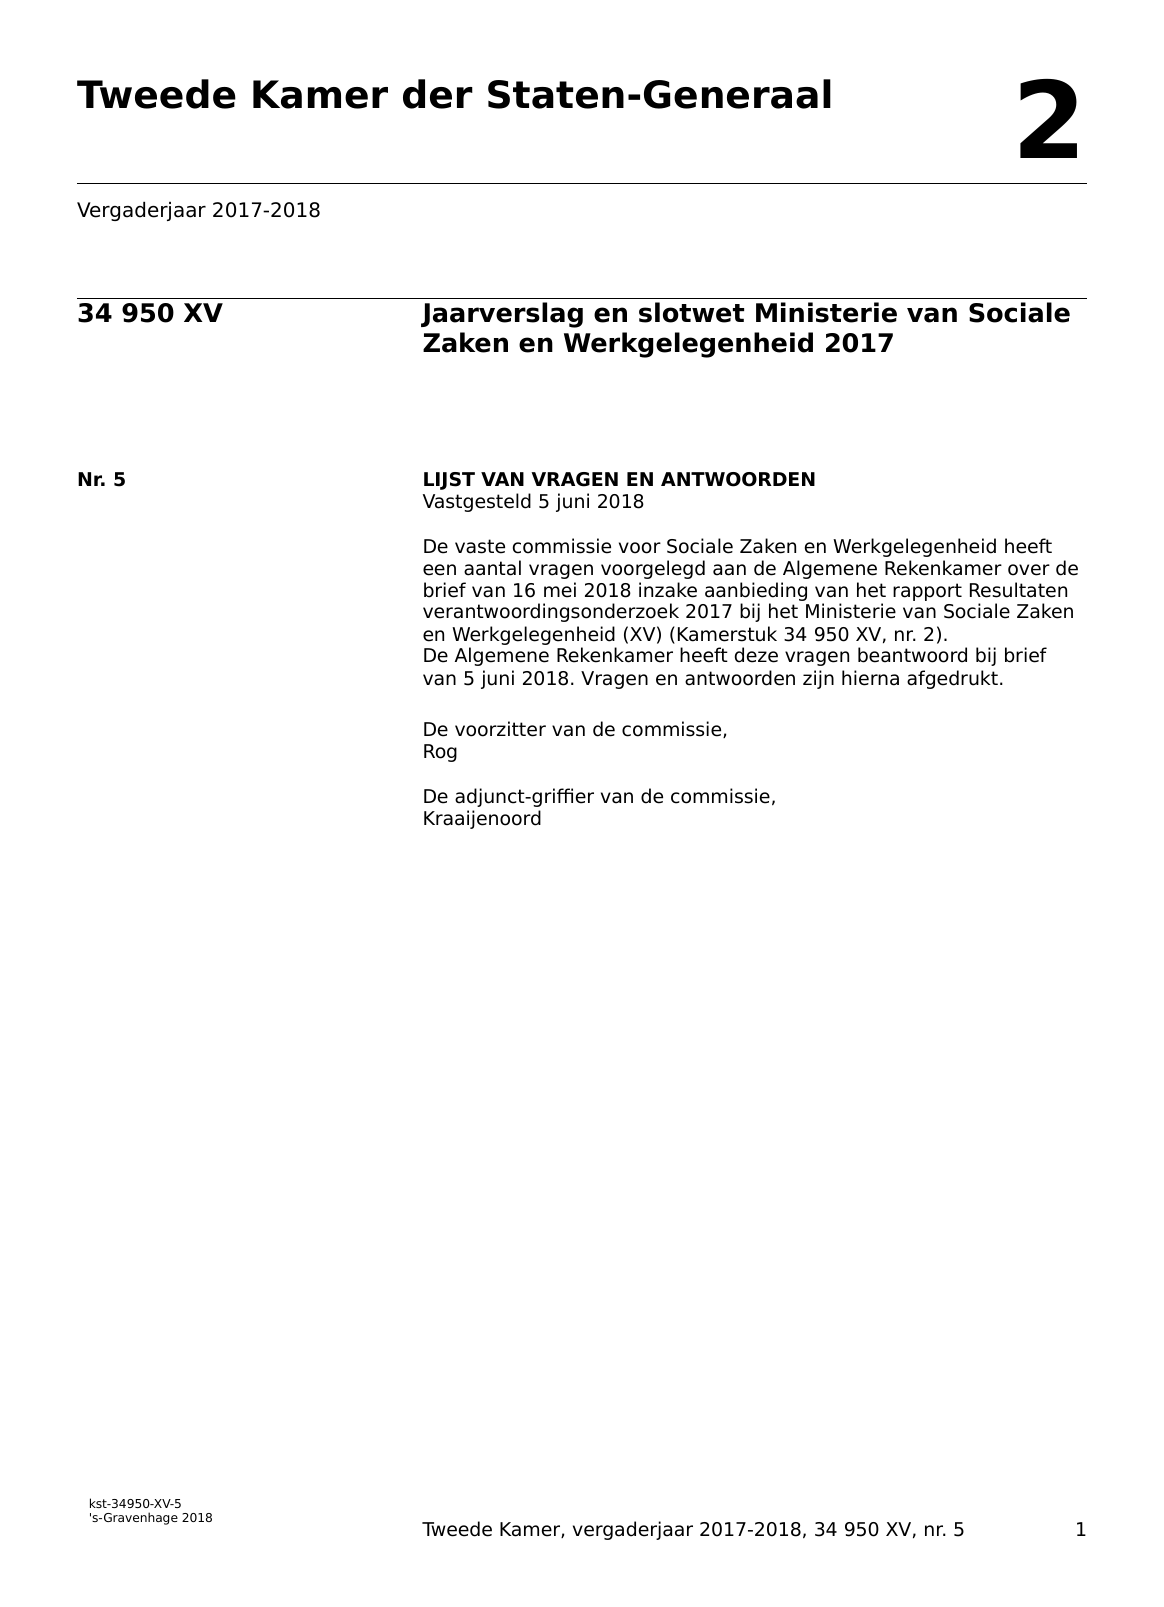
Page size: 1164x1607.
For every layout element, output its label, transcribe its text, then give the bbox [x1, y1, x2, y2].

text Vastgesteld 5 juni 2018 [422, 491, 1087, 513]
text De vaste commissie voor Sociale Zaken en Werkgelegenheid heeft een aantal vragen voorgelegd aan de Algemene Rekenkamer over de brief van 16 mei 2018 inzake aanbieding van het rapport Resultaten verantwoordingsonderzoek 2017 bij het Ministerie van Sociale Zaken en Werkgelegenheid (XV) (Kamerstuk 34 950 XV, nr. 2). [422, 536, 1087, 645]
table_cell Vergaderjaar 2017-2018 [77, 184, 1087, 298]
subtitle 34 950 XV Jaarverslag en slotwet Ministerie van Sociale Zaken en Werkgelegenheid 2017 [77, 299, 1087, 358]
text kst-34950-XV-5 [88, 1497, 323, 1511]
text De voorzitter van de commissie, Rog [422, 719, 1087, 763]
text De adjunct-griffier van de commissie, Kraaijenoord [422, 786, 1087, 829]
table_header Tweede Kamer der Staten-Generaal [77, 59, 886, 183]
text 's-Gravenhage 2018 [88, 1511, 323, 1525]
text De Algemene Rekenkamer heeft deze vragen beantwoord bij brief van 5 juni 2018. Vragen en antwoorden zijn hierna afgedrukt. [422, 645, 1087, 689]
table_header 2 [886, 59, 1087, 183]
subtitle Nr. 5 LIJST VAN VRAGEN EN ANTWOORDEN [77, 469, 1087, 491]
